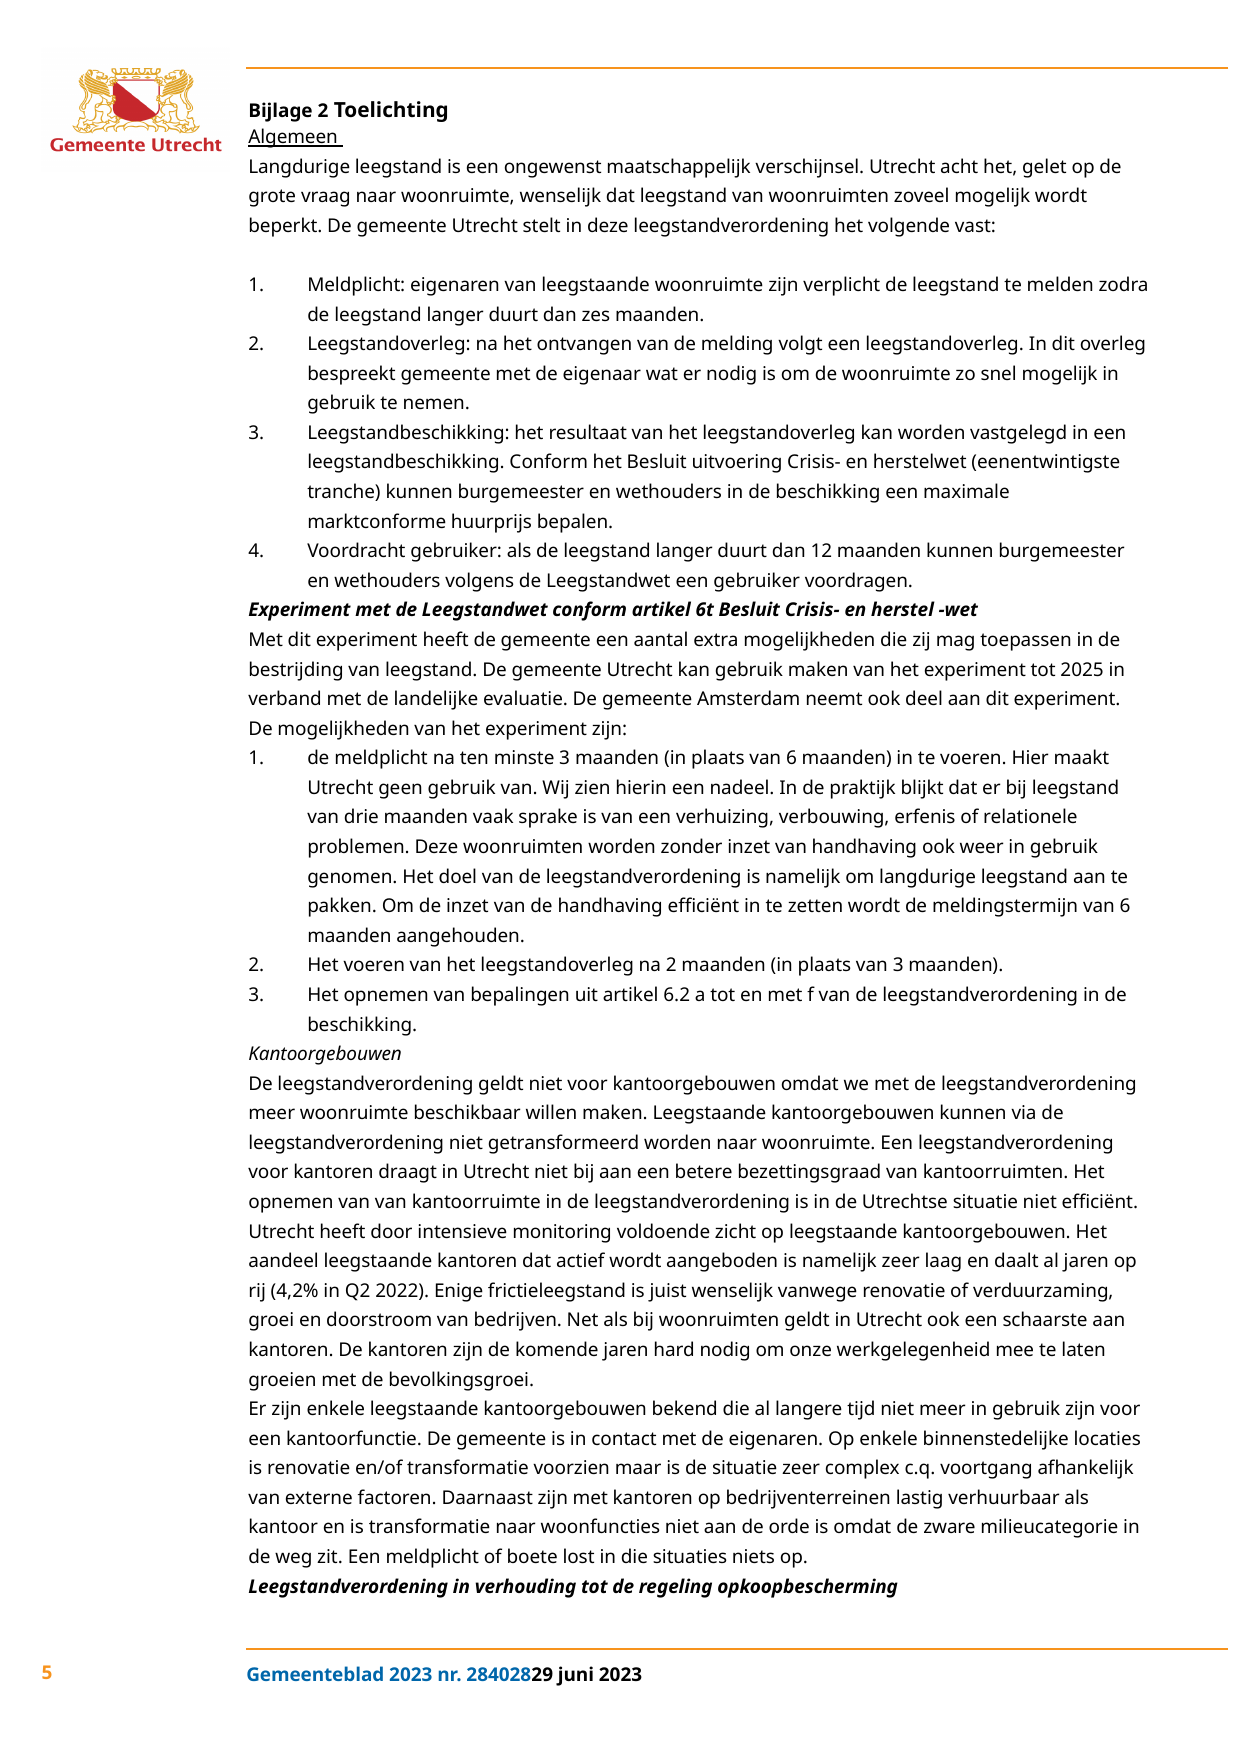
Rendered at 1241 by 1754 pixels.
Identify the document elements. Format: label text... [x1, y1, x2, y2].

text De leegstandverordening geldt niet voor kantoorgebouwen omdat we met de leegstandverordening meer woonruimte beschikbaar willen maken. Leegstaande kantoorgebouwen kunnen via de leegstandverordening niet getransformeerd worden naar woonruimte. Een leegstandverordening voor kantoren draagt in Utrecht niet bij aan een betere bezettingsgraad van kantoorruimten. Het opnemen van van kantoorruimte in de leegstandverordening is in de Utrechtse situatie niet efficiënt. Utrecht heeft door intensieve monitoring voldoende zicht op leegstaande kantoorgebouwen. Het aandeel leegstaande kantoren dat actief wordt aangeboden is namelijk zeer laag en daalt al jaren op rij (4,2% in Q2 2022). Enige frictieleegstand is juist wenselijk vanwege renovatie of verduurzaming, groei en doorstroom van bedrijven. Net als bij woonruimten geldt in Utrecht ook een schaarste aan kantoren. De kantoren zijn de komende jaren hard nodig om onze werkgelegenheid mee te laten groeien met de bevolkingsgroei. [248, 1070, 1152, 1392]
text Er zijn enkele leegstaande kantoorgebouwen bekend die al langere tijd niet meer in gebruik zijn voor een kantoorfunctie. De gemeente is in contact met de eigenaren. Op enkele binnenstedelijke locaties is renovatie en/of transformatie voorzien maar is de situatie zeer complex c.q. voortgang afhankelijk van externe factoren. Daarnaast zijn met kantoren op bedrijventerreinen lastig verhuurbaar als kantoor en is transformatie naar woonfuncties niet aan de orde is omdat de zware milieucategorie in de weg zit. Een meldplicht of boete lost in die situaties niets op. [248, 1395, 1152, 1569]
list Leegstandbeschikking: het resultaat van het leegstandoverleg kan worden vastgelegd in een leegstandbeschikking. Conform het Besluit uitvoering Crisis- en herstelwet (eenentwintigste tranche) kunnen burgemeester en wethouders in de beschikking een maximale marktconforme huurprijs bepalen. [248, 419, 1152, 534]
list Het voeren van het leegstandoverleg na 2 maanden (in plaats van 3 maanden). [248, 952, 1152, 977]
text De mogelijkheden van het experiment zijn: [248, 715, 1152, 741]
text Kantoorgebouwen [248, 1040, 1152, 1066]
list Het opnemen van bepalingen uit artikel 6.2 a tot en met f van de leegstandverordening in de beschikking. [248, 981, 1152, 1037]
list de meldplicht na ten minste 3 maanden (in plaats van 6 maanden) in te voeren. Hier maakt Utrecht geen gebruik van. Wij zien hierin een nadeel. In de praktijk blijkt dat er bij leegstand van drie maanden vaak sprake is van een verhuizing, verbouwing, erfenis of relationele problemen. Deze woonruimten worden zonder inzet van handhaving ook weer in gebruik genomen. Het doel van de leegstandverordening is namelijk om langdurige leegstand aan te pakken. Om de inzet van de handhaving efficiënt in te zetten wordt de meldingstermijn van 6 maanden aangehouden. [248, 744, 1152, 948]
list Meldplicht: eigenaren van leegstaande woonruimte zijn verplicht de leegstand te melden zodra de leegstand langer duurt dan zes maanden. [248, 271, 1152, 327]
list Leegstandoverleg: na het ontvangen van de melding volgt een leegstandoverleg. In dit overleg bespreekt gemeente met de eigenaar wat er nodig is om de woonruimte zo snel mogelijk in gebruik te nemen. [248, 330, 1152, 415]
text Experiment met de Leegstandwet conform artikel 6t Besluit Crisis- en herstel -wet [248, 597, 1152, 622]
text Leegstandverordening in verhouding tot de regeling opkoopbescherming [248, 1573, 1152, 1599]
text Met dit experiment heeft de gemeente een aantal extra mogelijkheden die zij mag toepassen in de bestrijding van leegstand. De gemeente Utrecht kan gebruik maken van het experiment tot 2025 in verband met de landelijke evaluatie. De gemeente Amsterdam neemt ook deel aan dit experiment. [248, 626, 1152, 711]
list Voordracht gebruiker: als de leegstand langer duurt dan 12 maanden kunnen burgemeester en wethouders volgens de Leegstandwet een gebruiker voordragen. [248, 537, 1152, 593]
picture [41, 47, 231, 172]
text Bijlage 2 Toelichting [248, 95, 1152, 123]
text Algemeen [248, 123, 1152, 149]
text Langdurige leegstand is een ongewenst maatschappelijk verschijnsel. Utrecht acht het, gelet op de grote vraag naar woonruimte, wenselijk dat leegstand van woonruimten zoveel mogelijk wordt beperkt. De gemeente Utrecht stelt in deze leegstandverordening het volgende vast: [248, 153, 1152, 238]
